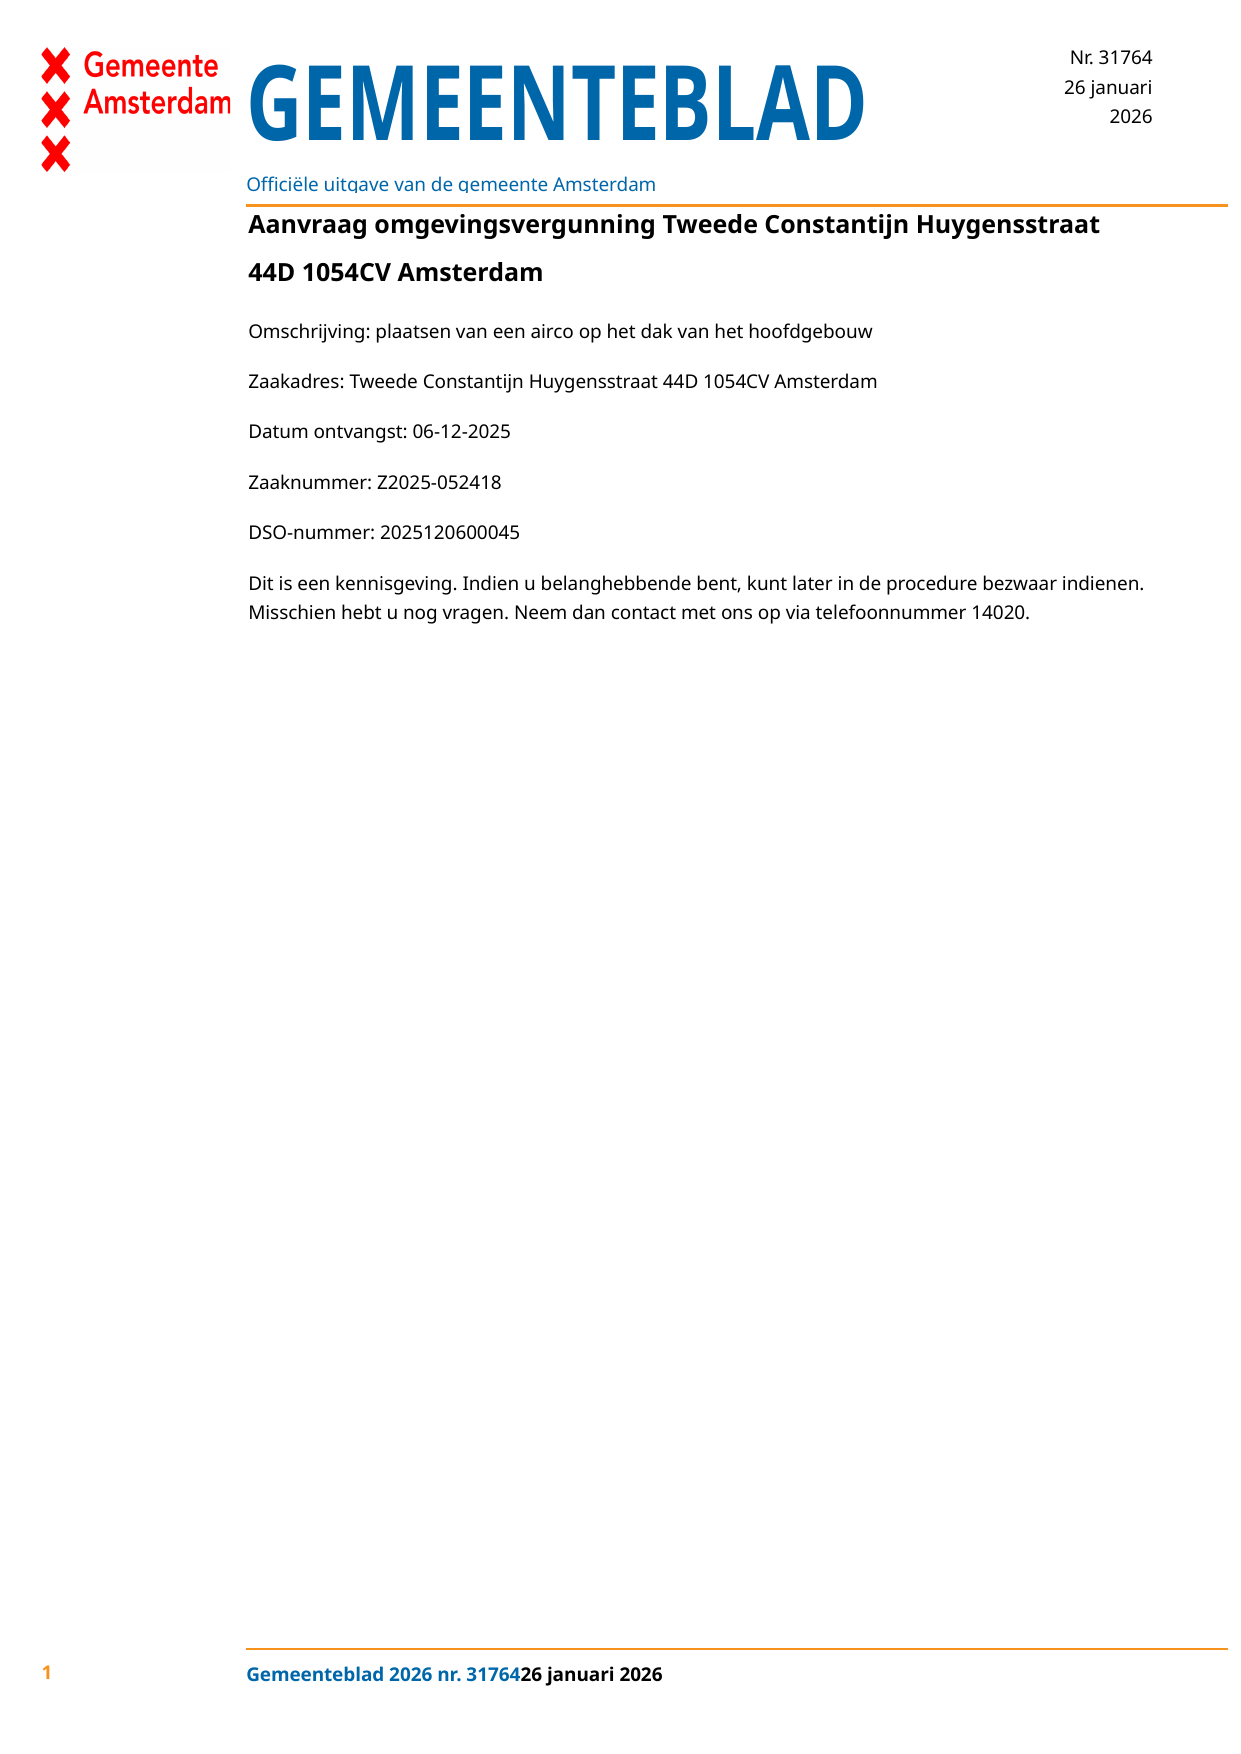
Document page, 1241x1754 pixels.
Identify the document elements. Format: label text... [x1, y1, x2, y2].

text DSO-nummer: 2025120600045 [248, 519, 1152, 545]
text Zaakadres: Tweede Constantijn Huygensstraat 44D 1054CV Amsterdam [248, 368, 1152, 394]
text Omschrijving: plaatsen van een airco op het dak van het hoofdgebouw [248, 318, 1152, 344]
text Datum ontvangst: 06-12-2025 [248, 419, 1152, 444]
text Zaaknummer: Z2025-052418 [248, 469, 1152, 495]
text Aanvraag omgevingsvergunning Tweede Constantijn Huygensstraat 44D 1054CV Amsterdam [248, 207, 1152, 288]
text Dit is een kennisgeving. Indien u belanghebbende bent, kunt later in de procedure bezwaar indienen. Misschien hebt u nog vragen. Neem dan contact met ons op via telefoonnummer 14020. [248, 570, 1152, 625]
picture [41, 47, 231, 172]
